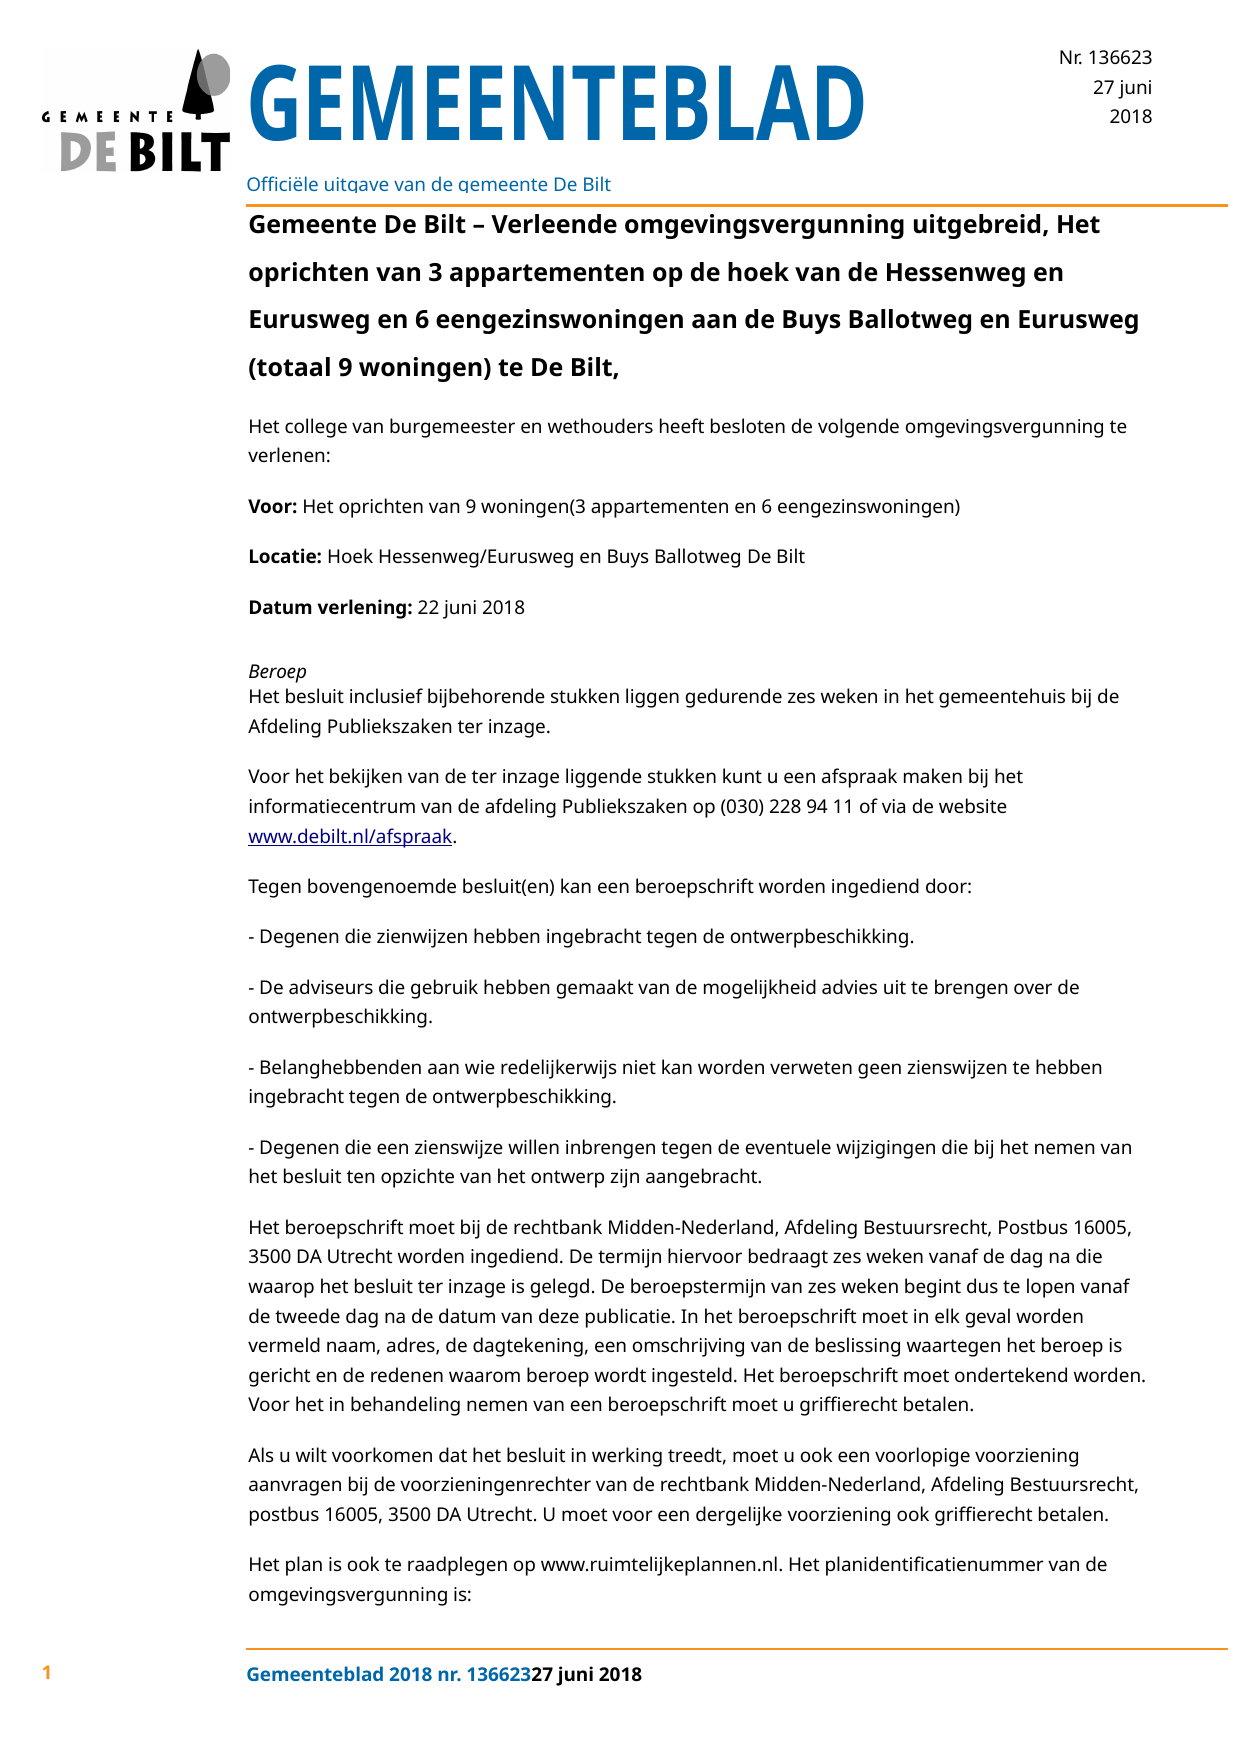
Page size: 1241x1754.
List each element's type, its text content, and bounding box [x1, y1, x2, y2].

text Gemeente De Bilt – Verleende omgevingsvergunning uitgebreid, Het oprichten van 3 appartementen op de hoek van de Hessenweg en Eurusweg en 6 eengezinswoningen aan de Buys Ballotweg en Eurusweg (totaal 9 woningen) te De Bilt, [248, 207, 1152, 384]
text Het besluit inclusief bijbehorende stukken liggen gedurende zes weken in het gemeentehuis bij de Afdeling Publiekszaken ter inzage. [248, 684, 1152, 739]
text Het plan is ook te raadplegen op www.ruimtelijkeplannen.nl. Het planidentificatienummer van de omgevingsvergunning is: [248, 1552, 1152, 1607]
text Datum verlening: 22 juni 2018 [248, 594, 1152, 620]
text - Belanghebbenden aan wie redelijkerwijs niet kan worden verweten geen zienswijzen te hebben ingebracht tegen de ontwerpbeschikking. [248, 1054, 1152, 1109]
picture [41, 47, 231, 172]
text - De adviseurs die gebruik hebben gemaakt van de mogelijkheid advies uit te brengen over de ontwerpbeschikking. [248, 974, 1152, 1029]
text Beroep [248, 658, 1152, 684]
text Voor het bekijken van de ter inzage liggende stukken kunt u een afspraak maken bij het informatiecentrum van de afdeling Publiekszaken op (030) 228 94 11 of via de website www.debilt.nl/afspraak. [248, 764, 1152, 848]
text Als u wilt voorkomen dat het besluit in werking treedt, moet u ook een voorlopige voorziening aanvragen bij de voorzieningenrechter van de rechtbank Midden-Nederland, Afdeling Bestuursrecht, postbus 16005, 3500 DA Utrecht. U moet voor een dergelijke voorziening ook griffierecht betalen. [248, 1442, 1152, 1527]
text - Degenen die zienwijzen hebben ingebracht tegen de ontwerpbeschikking. [248, 924, 1152, 949]
text Locatie: Hoek Hessenweg/Eurusweg en Buys Ballotweg De Bilt [248, 543, 1152, 569]
text Tegen bovengenoemde besluit(en) kan een beroepschrift worden ingediend door: [248, 873, 1152, 899]
text Het beroepschrift moet bij de rechtbank Midden-Nederland, Afdeling Bestuursrecht, Postbus 16005, 3500 DA Utrecht worden ingediend. De termijn hiervoor bedraagt zes weken vanaf de dag na die waarop het besluit ter inzage is gelegd. De beroepstermijn van zes weken begint dus te lopen vanaf de tweede dag na de datum van deze publicatie. In het beroepschrift moet in elk geval worden vermeld naam, adres, de dagtekening, een omschrijving van de beslissing waartegen het beroep is gericht en de redenen waarom beroep wordt ingesteld. Het beroepschrift moet ondertekend worden. Voor het in behandeling nemen van een beroepschrift moet u griffierecht betalen. [248, 1214, 1152, 1417]
text - Degenen die een zienswijze willen inbrengen tegen de eventuele wijzigingen die bij het nemen van het besluit ten opzichte van het ontwerp zijn aangebracht. [248, 1134, 1152, 1189]
text Voor: Het oprichten van 9 woningen(3 appartementen en 6 eengezinswoningen) [248, 493, 1152, 519]
text Het college van burgemeester en wethouders heeft besloten de volgende omgevingsvergunning te verlenen: [248, 413, 1152, 468]
